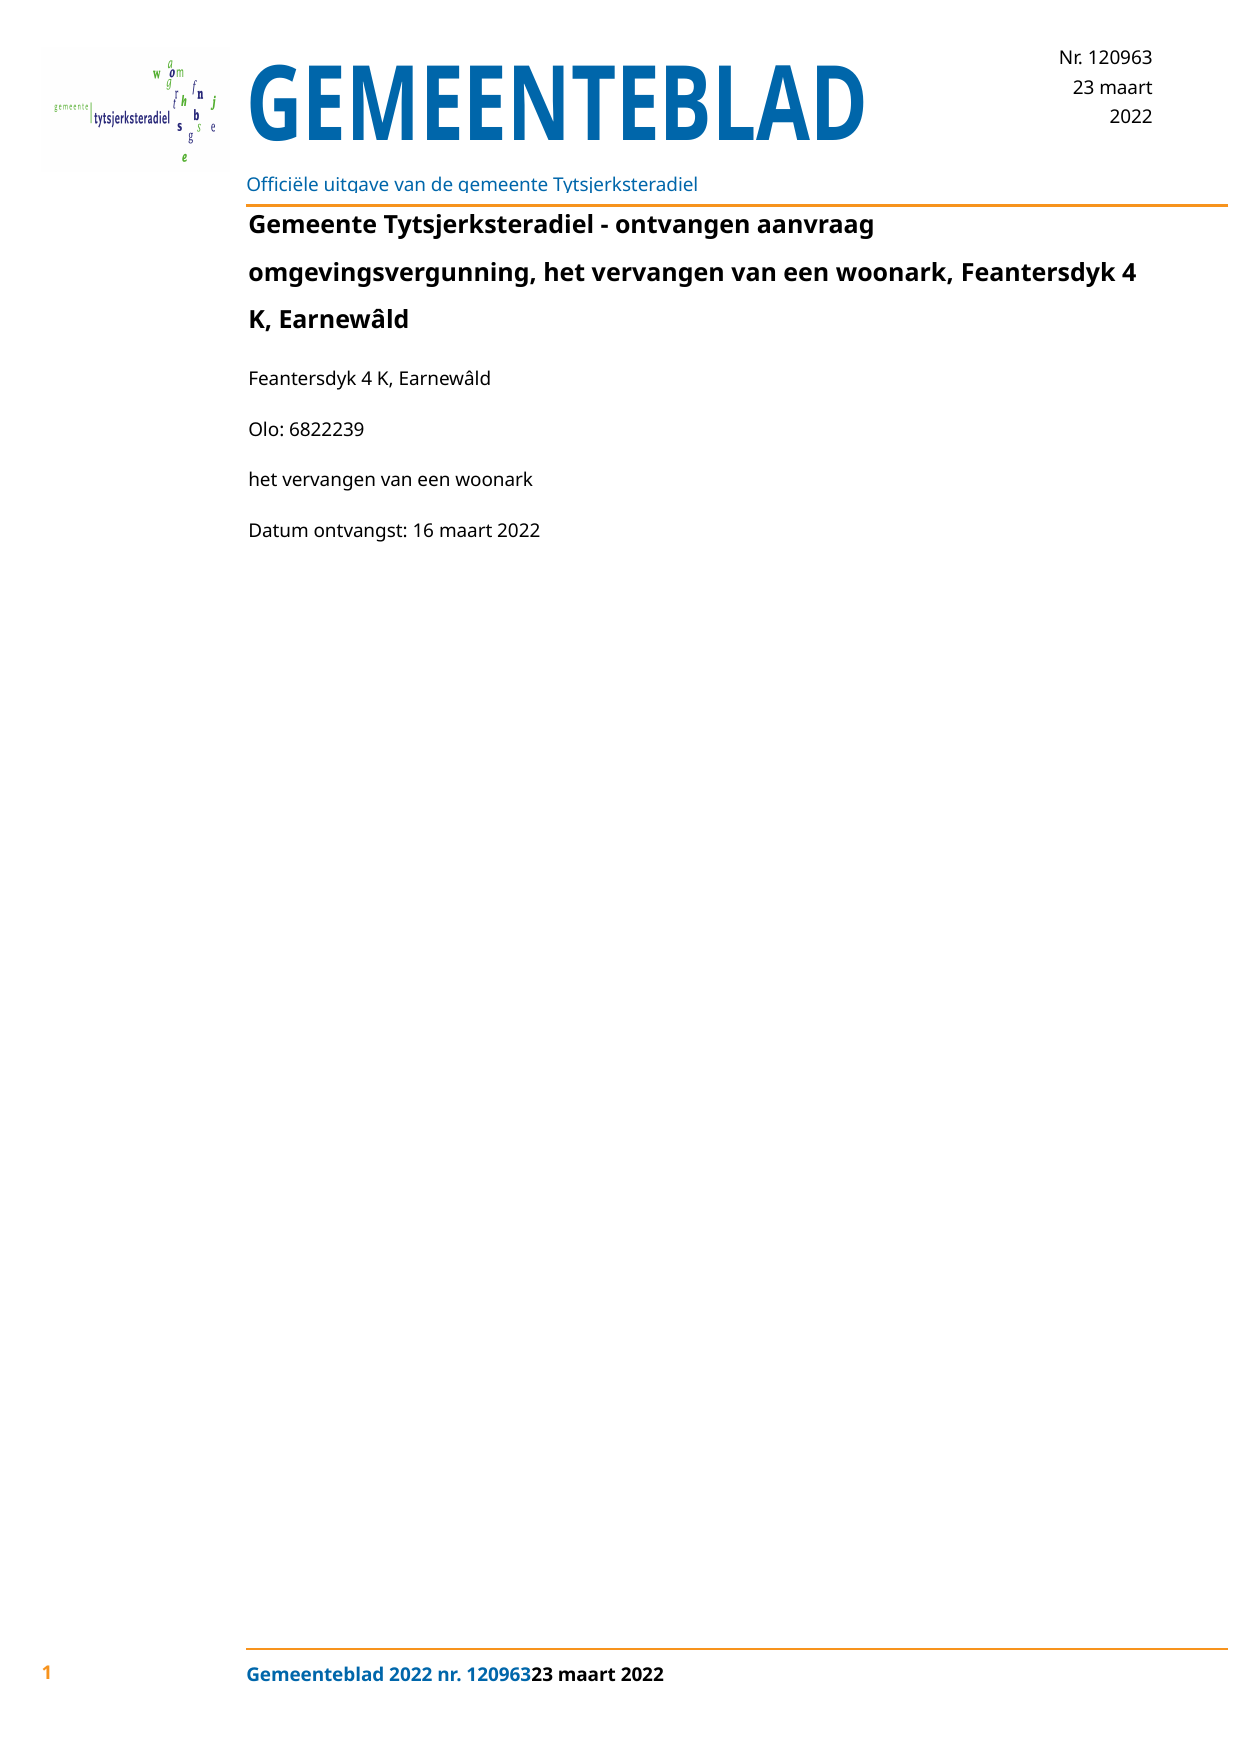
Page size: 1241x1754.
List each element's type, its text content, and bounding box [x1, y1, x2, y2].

text het vervangen van een woonark [248, 466, 1152, 492]
text Feantersdyk 4 K, Earnewâld [248, 366, 1152, 391]
picture [41, 47, 231, 172]
text Datum ontvangst: 16 maart 2022 [248, 517, 1152, 542]
text Gemeente Tytsjerksteradiel - ontvangen aanvraag omgevingsvergunning, het vervangen van een woonark, Feantersdyk 4 K, Earnewâld [248, 207, 1152, 336]
text Olo: 6822239 [248, 416, 1152, 442]
